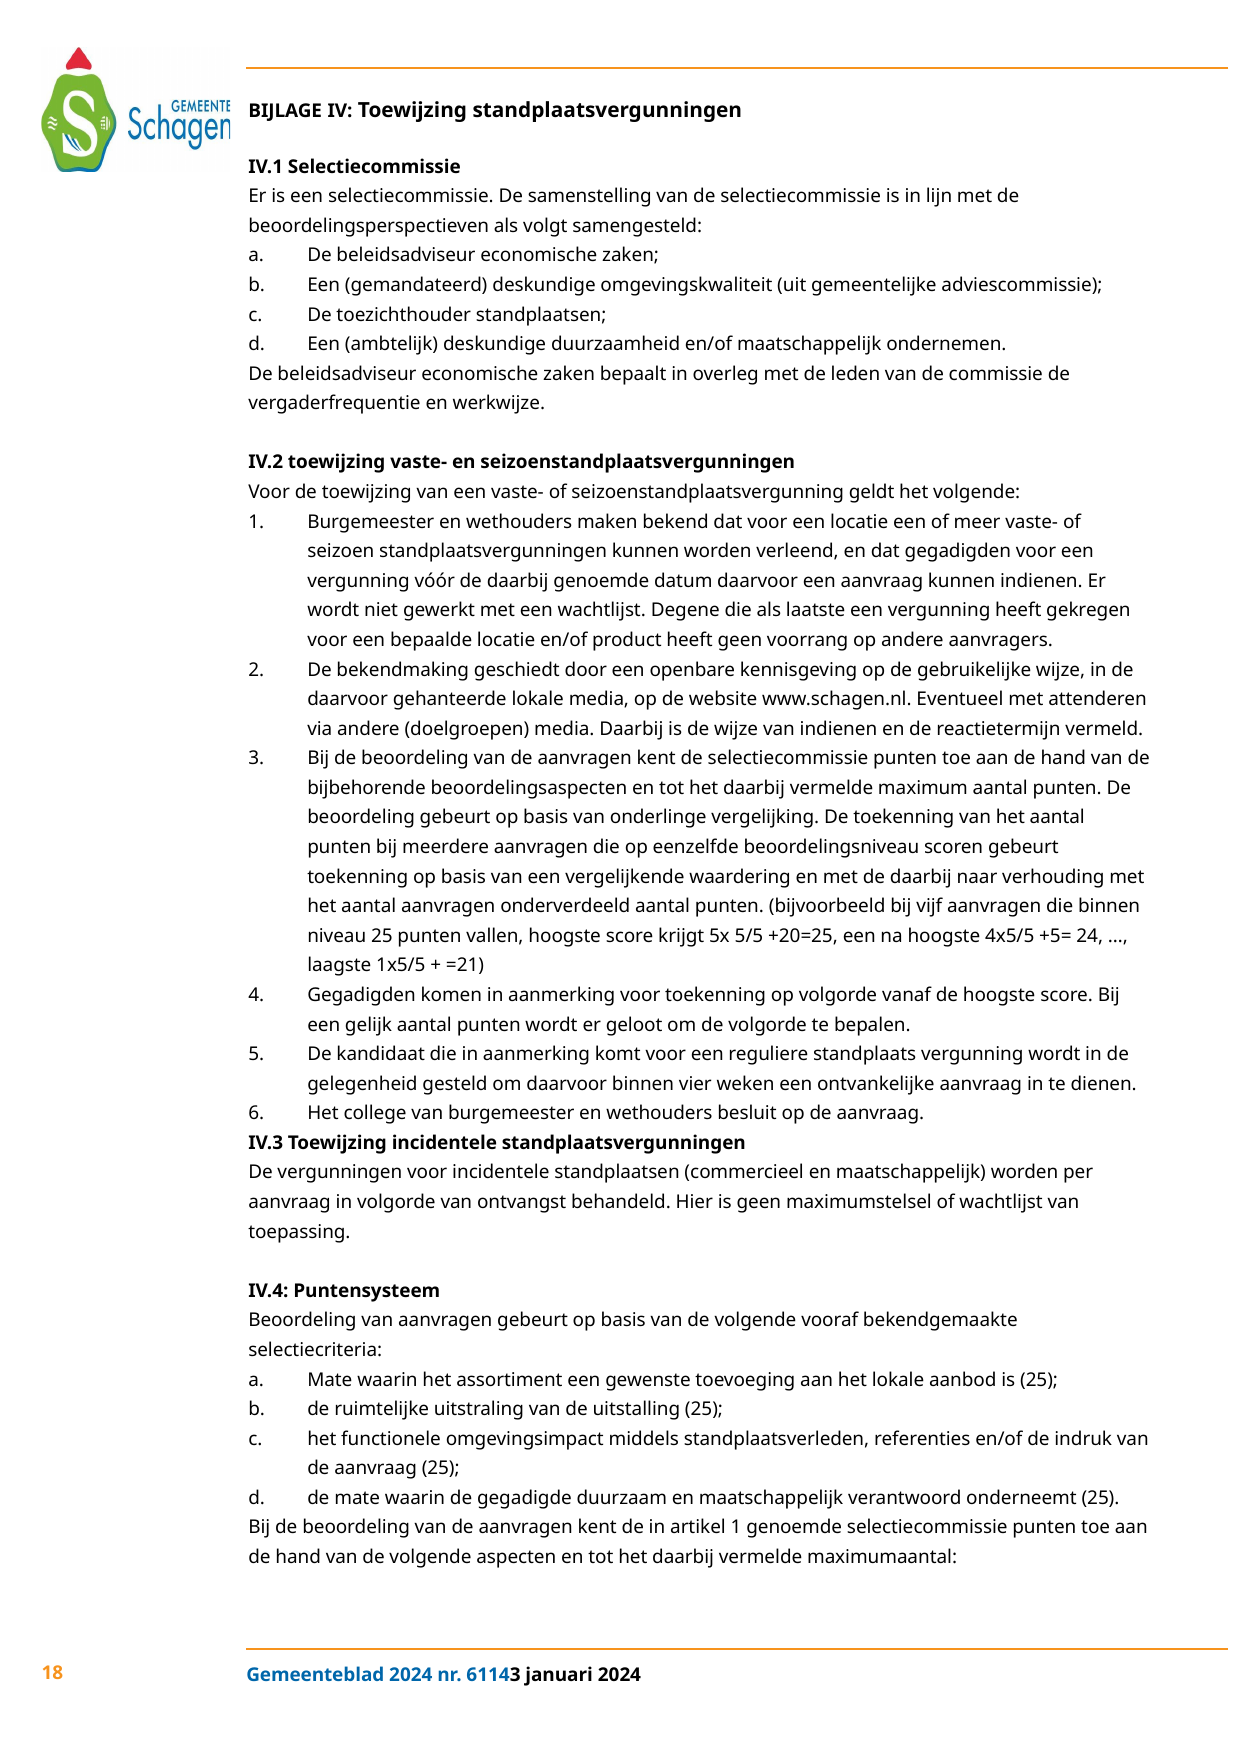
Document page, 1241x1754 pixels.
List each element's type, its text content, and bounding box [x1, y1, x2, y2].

list Het college van burgemeester en wethouders besluit op de aanvraag. [248, 1099, 1152, 1125]
text IV.2 toewijzing vaste- en seizoenstandplaatsvergunningen [248, 449, 1152, 474]
text Voor de toewijzing van een vaste- of seizoenstandplaatsvergunning geldt het volgende: [248, 478, 1152, 504]
list het functionele omgevingsimpact middels standplaatsverleden, referenties en/of de indruk van de aanvraag (25); [248, 1425, 1152, 1480]
text IV.4: Puntensysteem [248, 1277, 1152, 1303]
text Beoordeling van aanvragen gebeurt op basis van de volgende vooraf bekendgemaakte selectiecriteria: [248, 1307, 1152, 1362]
list De toezichthouder standplaatsen; [248, 301, 1152, 327]
text Bij de beoordeling van de aanvragen kent de in artikel 1 genoemde selectiecommissie punten toe aan de hand van de volgende aspecten en tot het daarbij vermelde maximumaantal: [248, 1514, 1152, 1569]
list Mate waarin het assortiment een gewenste toevoeging aan het lokale aanbod is (25); [248, 1366, 1152, 1392]
text Er is een selectiecommissie. De samenstelling van de selectiecommissie is in lijn met de beoordelingsperspectieven als volgt samengesteld: [248, 182, 1152, 238]
list de ruimtelijke uitstraling van de uitstalling (25); [248, 1395, 1152, 1421]
text De vergunningen voor incidentele standplaatsen (commercieel en maatschappelijk) worden per aanvraag in volgorde van ontvangst behandeld. Hier is geen maximumstelsel of wachtlijst van toepassing. [248, 1159, 1152, 1244]
list Een (gemandateerd) deskundige omgevingskwaliteit (uit gemeentelijke adviescommissie); [248, 271, 1152, 297]
text IV.3 Toewijzing incidentele standplaatsvergunningen [248, 1129, 1152, 1155]
list de mate waarin de gegadigde duurzaam en maatschappelijk verantwoord onderneemt (25). [248, 1484, 1152, 1510]
list De kandidaat die in aanmerking komt voor een reguliere standplaats vergunning wordt in de gelegenheid gesteld om daarvoor binnen vier weken een ontvankelijke aanvraag in te dienen. [248, 1040, 1152, 1096]
list Gegadigden komen in aanmerking voor toekenning op volgorde vanaf de hoogste score. Bij een gelijk aantal punten wordt er geloot om de volgorde te bepalen. [248, 981, 1152, 1037]
list Bij de beoordeling van de aanvragen kent de selectiecommissie punten toe aan de hand van de bijbehorende beoordelingsaspecten en tot het daarbij vermelde maximum aantal punten. De beoordeling gebeurt op basis van onderlinge vergelijking. De toekenning van het aantal punten bij meerdere aanvragen die op eenzelfde beoordelingsniveau scoren gebeurt toekenning op basis van een vergelijkende waardering en met de daarbij naar verhouding met het aantal aanvragen onderverdeeld aantal punten. (bijvoorbeeld bij vijf aanvragen die binnen niveau 25 punten vallen, hoogste score krijgt 5x 5/5 +20=25, een na hoogste 4x5/5 +5= 24, …, laagste 1x5/5 + =21) [248, 744, 1152, 977]
list Burgemeester en wethouders maken bekend dat voor een locatie een of meer vaste- of seizoen standplaatsvergunningen kunnen worden verleend, en dat gegadigden voor een vergunning vóór de daarbij genoemde datum daarvoor een aanvraag kunnen indienen. Er wordt niet gewerkt met een wachtlijst. Degene die als laatste een vergunning heeft gekregen voor een bepaalde locatie en/of product heeft geen voorrang op andere aanvragers. [248, 508, 1152, 652]
list Een (ambtelijk) deskundige duurzaamheid en/of maatschappelijk ondernemen. [248, 330, 1152, 356]
text BIJLAGE IV: Toewijzing standplaatsvergunningen [248, 95, 1152, 123]
text IV.1 Selectiecommissie [248, 153, 1152, 179]
picture [41, 47, 231, 172]
list De beleidsadviseur economische zaken; [248, 242, 1152, 267]
list De bekendmaking geschiedt door een openbare kennisgeving op de gebruikelijke wijze, in de daarvoor gehanteerde lokale media, op de website www.schagen.nl. Eventueel met attenderen via andere (doelgroepen) media. Daarbij is de wijze van indienen en de reactietermijn vermeld. [248, 656, 1152, 741]
text De beleidsadviseur economische zaken bepaalt in overleg met de leden van de commissie de vergaderfrequentie en werkwijze. [248, 360, 1152, 415]
